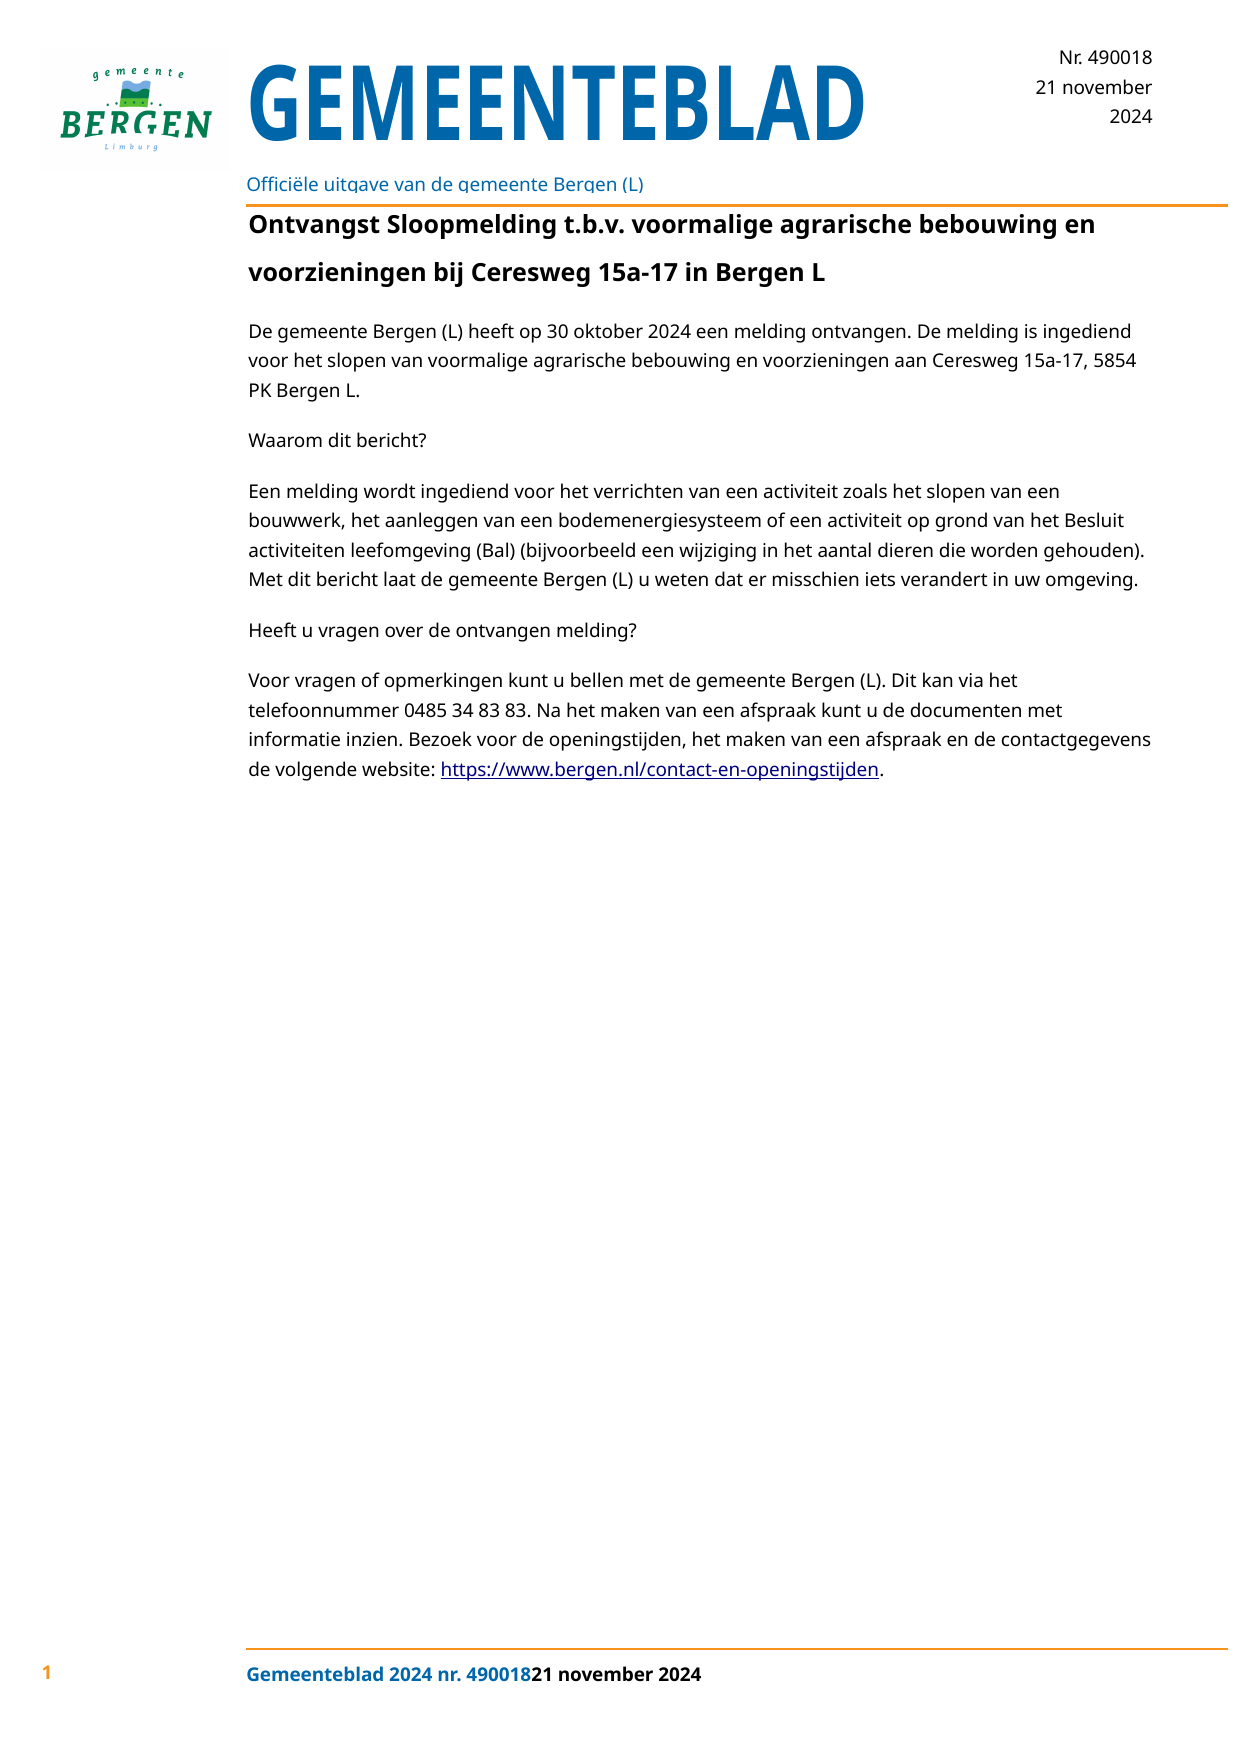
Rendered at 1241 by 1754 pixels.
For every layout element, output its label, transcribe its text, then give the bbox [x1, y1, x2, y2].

picture [41, 47, 231, 172]
text Heeft u vragen over de ontvangen melding? [248, 617, 1152, 643]
text Waarom dit bericht? [248, 427, 1152, 453]
text Een melding wordt ingediend voor het verrichten van een activiteit zoals het slopen van een bouwwerk, het aanleggen van een bodemenergiesysteem of een activiteit op grond van het Besluit activiteiten leefomgeving (Bal) (bijvoorbeeld een wijziging in het aantal dieren die worden gehouden). Met dit bericht laat de gemeente Bergen (L) u weten dat er misschien iets verandert in uw omgeving. [248, 478, 1152, 592]
text Ontvangst Sloopmelding t.b.v. voormalige agrarische bebouwing en voorzieningen bij Ceresweg 15a-17 in Bergen L [248, 207, 1152, 288]
text Voor vragen of opmerkingen kunt u bellen met de gemeente Bergen (L). Dit kan via het telefoonnummer 0485 34 83 83. Na het maken van een afspraak kunt u de documenten met informatie inzien. Bezoek voor de openingstijden, het maken van een afspraak en de contactgegevens de volgende website: https://www.bergen.nl/contact-en-openingstijden. [248, 667, 1152, 782]
text De gemeente Bergen (L) heeft op 30 oktober 2024 een melding ontvangen. De melding is ingediend voor het slopen van voormalige agrarische bebouwing en voorzieningen aan Ceresweg 15a-17, 5854 PK Bergen L. [248, 318, 1152, 403]
